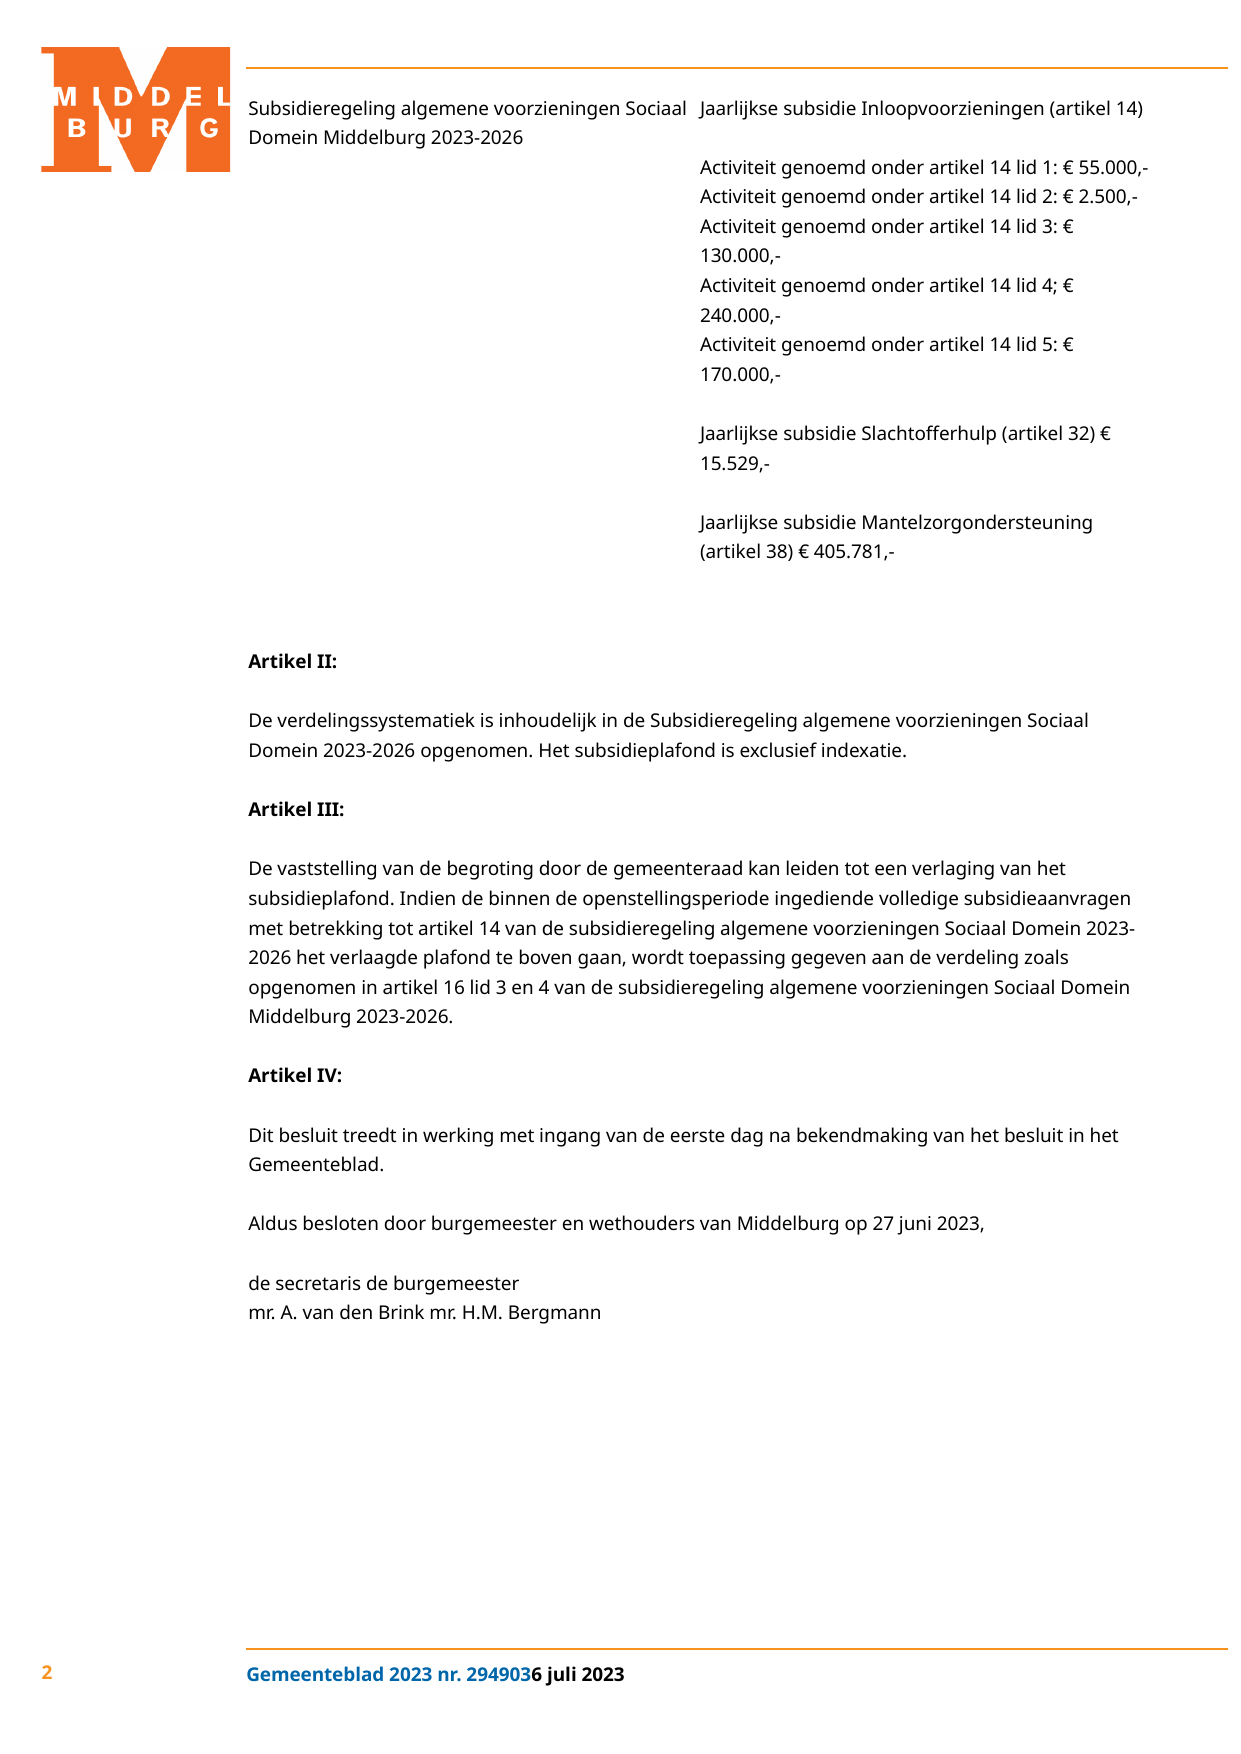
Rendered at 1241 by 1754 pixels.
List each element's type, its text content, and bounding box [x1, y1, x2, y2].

table_cell Jaarlijkse subsidie Inloopvoorzieningen (artikel 14) Activiteit genoemd onder artikel 14 lid 1: € 55.000,- Activiteit genoemd onder artikel 14 lid 2: € 2.500,- Activiteit genoemd onder artikel 14 lid 3: € 130.000,- Activiteit genoemd onder artikel 14 lid 4; € 240.000,- Activiteit genoemd onder artikel 14 lid 5: € 170.000,- Jaarlijkse subsidie Slachtofferhulp (artikel 32) € 15.529,- Jaarlijkse subsidie Mantelzorgondersteuning (artikel 38) € 405.781,- [700, 95, 1152, 564]
picture [41, 47, 231, 172]
text mr. A. van den Brink mr. H.M. Bergmann [248, 1299, 1152, 1325]
text de secretaris de burgemeester [248, 1270, 1152, 1296]
table_cell Subsidieregeling algemene voorzieningen Sociaal Domein Middelburg 2023-2026 [248, 95, 700, 564]
text Artikel IV: [248, 1063, 1152, 1088]
text Dit besluit treedt in werking met ingang van de eerste dag na bekendmaking van het besluit in het Gemeenteblad. [248, 1122, 1152, 1177]
text Artikel III: [248, 796, 1152, 822]
text De verdelingssystematiek is inhoudelijk in de Subsidieregeling algemene voorzieningen Sociaal Domein 2023-2026 opgenomen. Het subsidieplafond is exclusief indexatie. [248, 708, 1152, 763]
text Artikel II: [248, 648, 1152, 674]
text Aldus besloten door burgemeester en wethouders van Middelburg op 27 juni 2023, [248, 1211, 1152, 1236]
text De vaststelling van de begroting door de gemeenteraad kan leiden tot een verlaging van het subsidieplafond. Indien de binnen de openstellingsperiode ingediende volledige subsidieaanvragen met betrekking tot artikel 14 van de subsidieregeling algemene voorzieningen Sociaal Domein 2023-2026 het verlaagde plafond te boven gaan, wordt toepassing gegeven aan de verdeling zoals opgenomen in artikel 16 lid 3 en 4 van de subsidieregeling algemene voorzieningen Sociaal Domein Middelburg 2023-2026. [248, 856, 1152, 1029]
